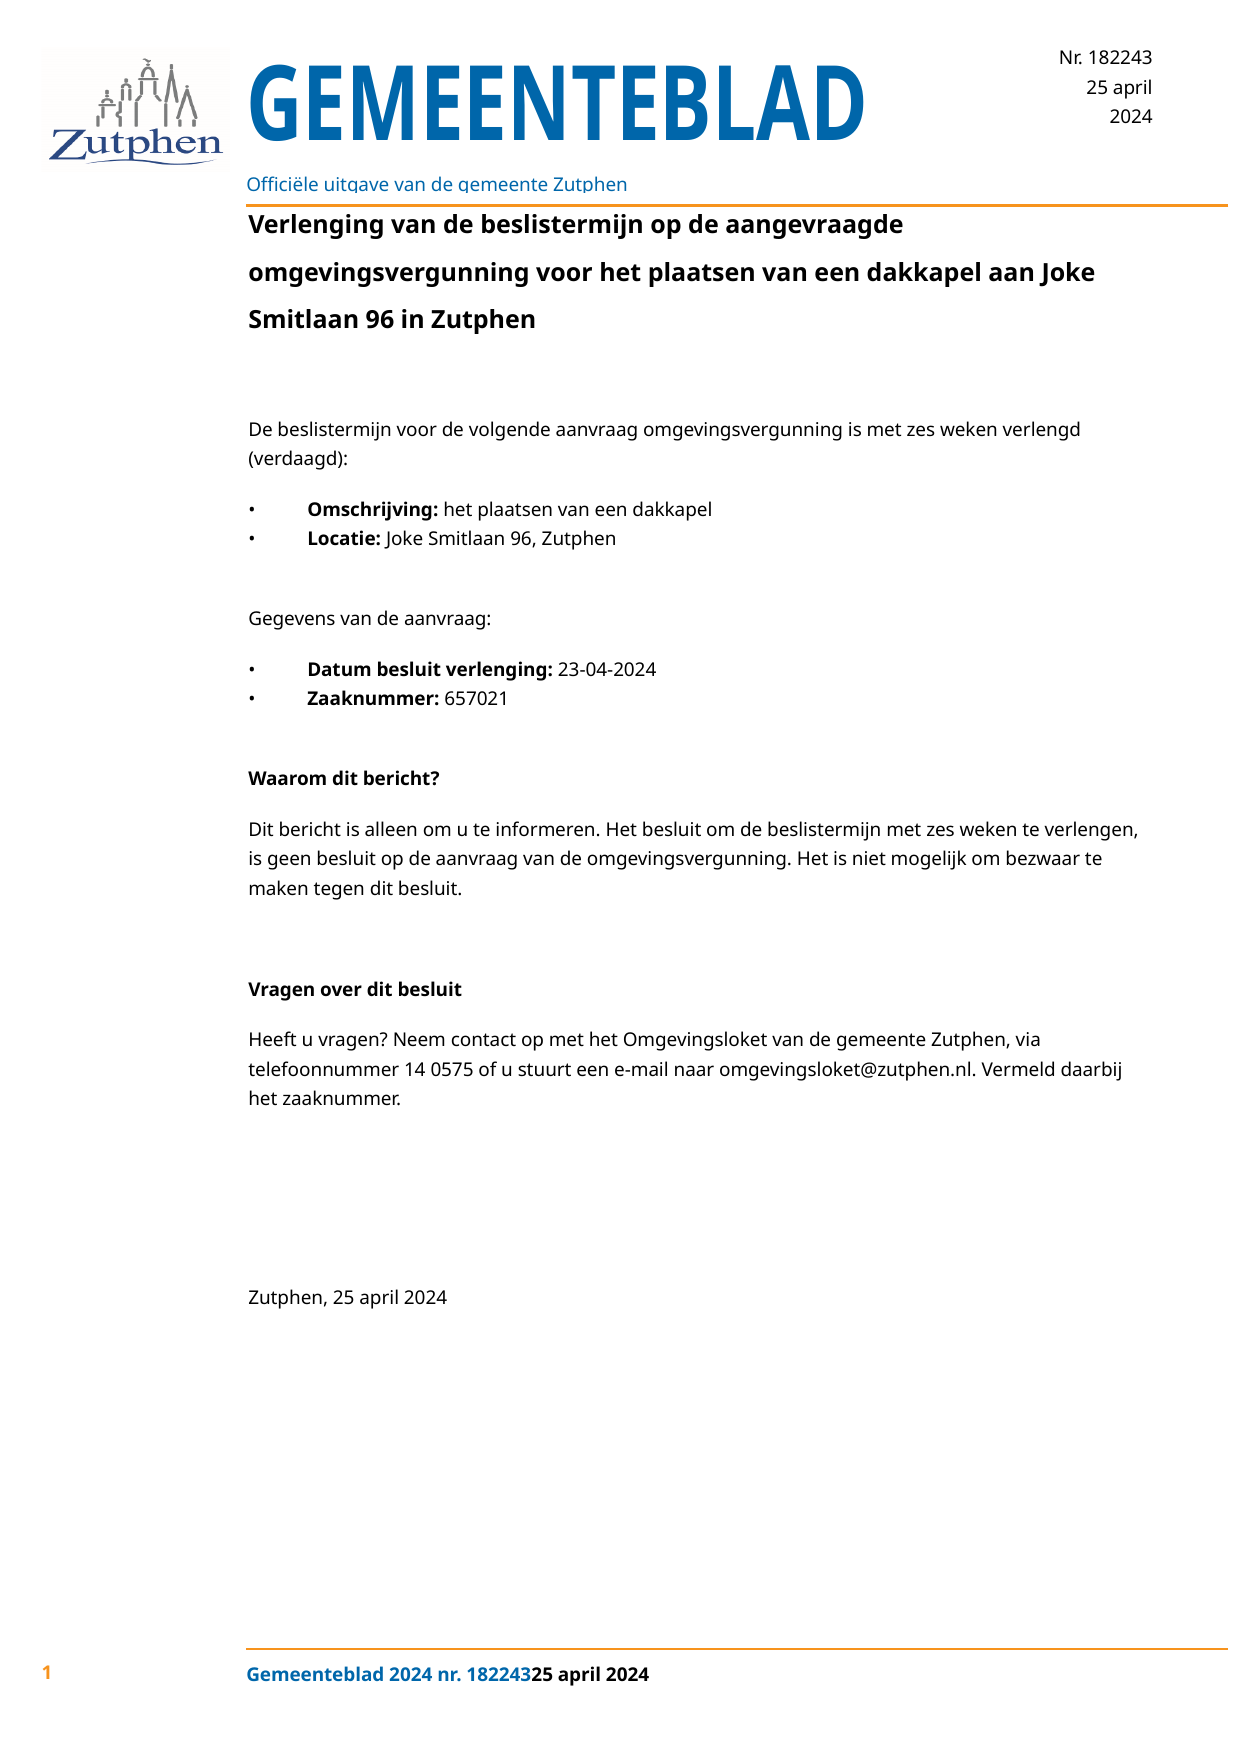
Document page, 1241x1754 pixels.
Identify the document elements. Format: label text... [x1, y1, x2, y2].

list Datum besluit verlenging: 23-04-2024 [248, 656, 1152, 682]
list Omschrijving: het plaatsen van een dakkapel [248, 496, 1152, 522]
text De beslistermijn voor de volgende aanvraag omgevingsvergunning is met zes weken verlengd (verdaagd): [248, 416, 1152, 471]
text Verlenging van de beslistermijn op de aangevraagde omgevingsvergunning voor het plaatsen van een dakkapel aan Joke Smitlaan 96 in Zutphen [248, 207, 1152, 336]
text Dit bericht is alleen om u te informeren. Het besluit om de beslistermijn met zes weken te verlengen, is geen besluit op de aanvraag van de omgevingsvergunning. Het is niet mogelijk om bezwaar te maken tegen dit besluit. [248, 816, 1152, 901]
text Waarom dit bericht? [248, 766, 1152, 791]
text Zutphen, 25 april 2024 [248, 1284, 1152, 1310]
text Vragen over dit besluit [248, 976, 1152, 1002]
list Zaaknummer: 657021 [248, 686, 1152, 711]
text Gegevens van de aanvraag: [248, 606, 1152, 631]
picture [41, 47, 231, 172]
text Heeft u vragen? Neem contact op met het Omgevingsloket van de gemeente Zutphen, via telefoonnummer 14 0575 of u stuurt een e-mail naar omgevingsloket@zutphen.nl. Vermeld daarbij het zaaknummer. [248, 1026, 1152, 1111]
list Locatie: Joke Smitlaan 96, Zutphen [248, 526, 1152, 551]
